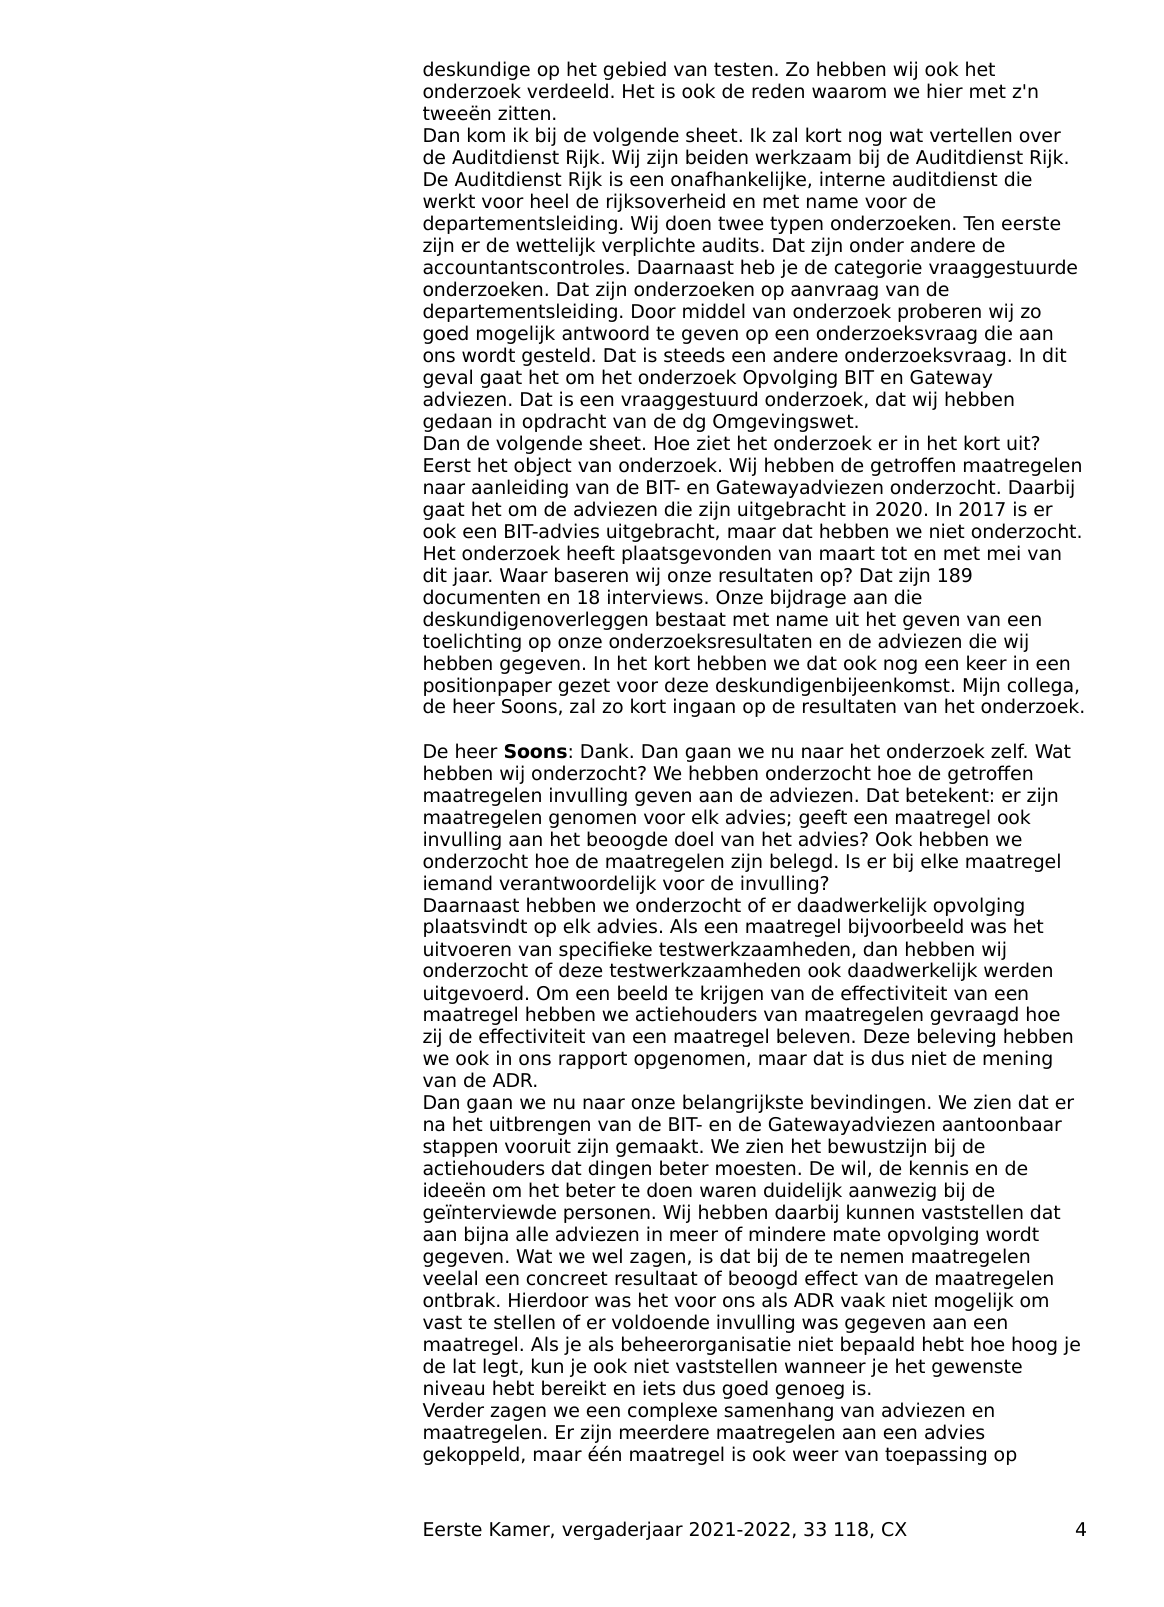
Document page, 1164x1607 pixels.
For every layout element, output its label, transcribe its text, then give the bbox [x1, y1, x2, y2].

text Dan kom ik bij de volgende sheet. Ik zal kort nog wat vertellen over de Auditdienst Rijk. Wij zijn beiden werkzaam bij de Auditdienst Rijk. De Auditdienst Rijk is een onafhankelijke, interne auditdienst die werkt voor heel de rijksoverheid en met name voor de departementsleiding. Wij doen twee typen onderzoeken. Ten eerste zijn er de wettelijk verplichte audits. Dat zijn onder andere de accountantscontroles. Daarnaast heb je de categorie vraaggestuurde onderzoeken. Dat zijn onderzoeken op aanvraag van de departementsleiding. Door middel van onderzoek proberen wij zo goed mogelijk antwoord te geven op een onderzoeksvraag die aan ons wordt gesteld. Dat is steeds een andere onderzoeksvraag. In dit geval gaat het om het onderzoek Opvolging BIT en Gateway adviezen. Dat is een vraaggestuurd onderzoek, dat wij hebben gedaan in opdracht van de dg Omgevingswet. [422, 125, 1087, 433]
text De heer Soons: Dank. Dan gaan we nu naar het onderzoek zelf. Wat hebben wij onderzocht? We hebben onderzocht hoe de getroffen maatregelen invulling geven aan de adviezen. Dat betekent: er zijn maatregelen genomen voor elk advies; geeft een maatregel ook invulling aan het beoogde doel van het advies? Ook hebben we onderzocht hoe de maatregelen zijn belegd. Is er bij elke maatregel iemand verantwoordelijk voor de invulling? [422, 741, 1087, 894]
text Dan gaan we nu naar onze belangrijkste bevindingen. We zien dat er na het uitbrengen van de BIT- en de Gatewayadviezen aantoonbaar stappen vooruit zijn gemaakt. We zien het bewustzijn bij de actiehouders dat dingen beter moesten. De wil, de kennis en de ideeën om het beter te doen waren duidelijk aanwezig bij de geïnterviewde personen. Wij hebben daarbij kunnen vaststellen dat aan bijna alle adviezen in meer of mindere mate opvolging wordt gegeven. Wat we wel zagen, is dat bij de te nemen maatregelen veelal een concreet resultaat of beoogd effect van de maatregelen ontbrak. Hierdoor was het voor ons als ADR vaak niet mogelijk om vast te stellen of er voldoende invulling was gegeven aan een maatregel. Als je als beheerorganisatie niet bepaald hebt hoe hoog je de lat legt, kun je ook niet vaststellen wanneer je het gewenste niveau hebt bereikt en iets dus goed genoeg is. [422, 1092, 1087, 1400]
text Daarnaast hebben we onderzocht of er daadwerkelijk opvolging plaatsvindt op elk advies. Als een maatregel bijvoorbeeld was het uitvoeren van specifieke testwerkzaamheden, dan hebben wij onderzocht of deze testwerkzaamheden ook daadwerkelijk werden uitgevoerd. Om een beeld te krijgen van de effectiviteit van een maatregel hebben we actiehouders van maatregelen gevraagd hoe zij de effectiviteit van een maatregel beleven. Deze beleving hebben we ook in ons rapport opgenomen, maar dat is dus niet de mening van de ADR. [422, 894, 1087, 1092]
text deskundige op het gebied van testen. Zo hebben wij ook het onderzoek verdeeld. Het is ook de reden waarom we hier met z'n tweeën zitten. [422, 59, 1087, 125]
text Verder zagen we een complexe samenhang van adviezen en maatregelen. Er zijn meerdere maatregelen aan een advies gekoppeld, maar één maatregel is ook weer van toepassing op [422, 1400, 1087, 1466]
text Dan de volgende sheet. Hoe ziet het onderzoek er in het kort uit? Eerst het object van onderzoek. Wij hebben de getroffen maatregelen naar aanleiding van de BIT- en Gatewayadviezen onderzocht. Daarbij gaat het om de adviezen die zijn uitgebracht in 2020. In 2017 is er ook een BIT-advies uitgebracht, maar dat hebben we niet onderzocht. Het onderzoek heeft plaatsgevonden van maart tot en met mei van dit jaar. Waar baseren wij onze resultaten op? Dat zijn 189 documenten en 18 interviews. Onze bijdrage aan die deskundigenoverleggen bestaat met name uit het geven van een toelichting op onze onderzoeksresultaten en de adviezen die wij hebben gegeven. In het kort hebben we dat ook nog een keer in een positionpaper gezet voor deze deskundigenbijeenkomst. Mijn collega, de heer Soons, zal zo kort ingaan op de resultaten van het onderzoek. [422, 433, 1087, 718]
